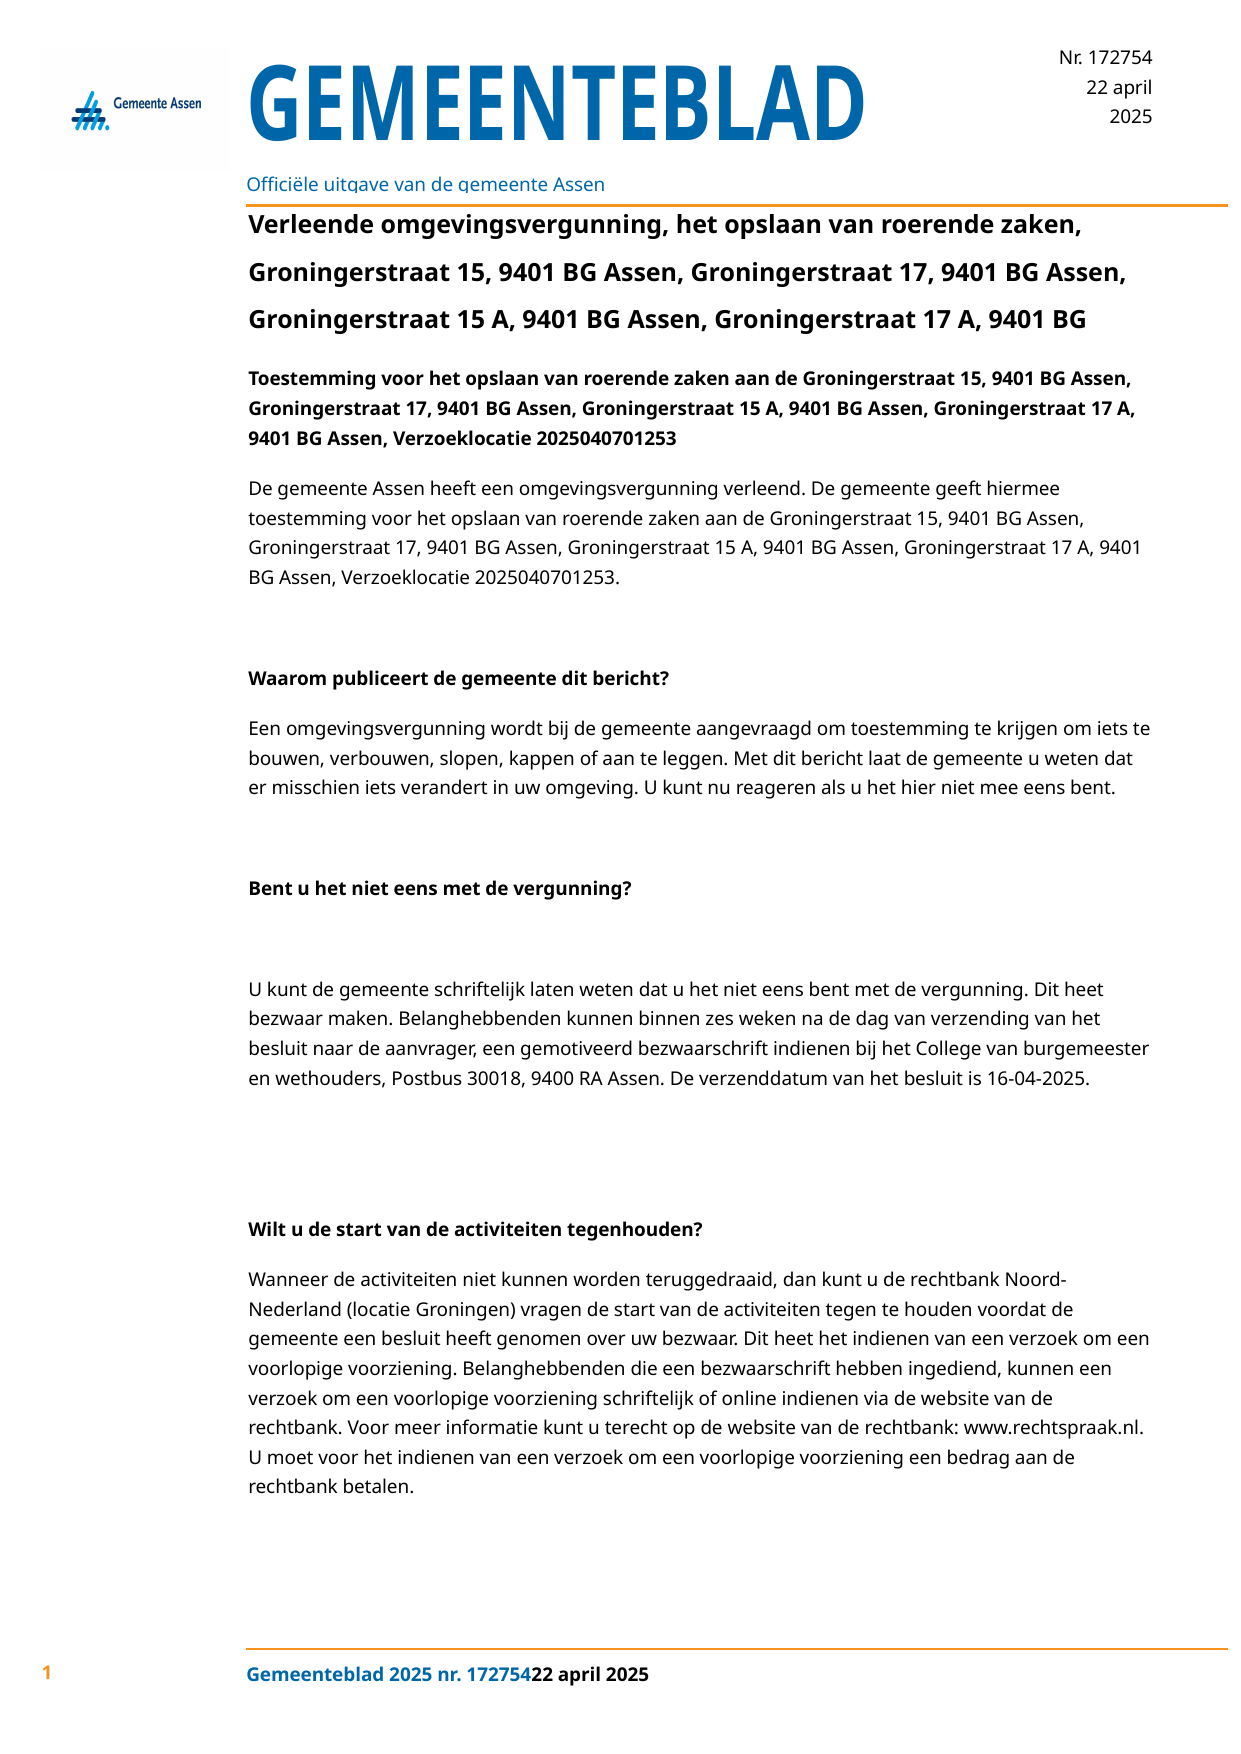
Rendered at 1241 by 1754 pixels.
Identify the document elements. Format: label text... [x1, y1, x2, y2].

text De gemeente Assen heeft een omgevingsvergunning verleend. De gemeente geeft hiermee toestemming voor het opslaan van roerende zaken aan de Groningerstraat 15, 9401 BG Assen, Groningerstraat 17, 9401 BG Assen, Groningerstraat 15 A, 9401 BG Assen, Groningerstraat 17 A, 9401 BG Assen, Verzoeklocatie 2025040701253. [248, 475, 1152, 589]
text Wilt u de start van de activiteiten tegenhouden? [248, 1216, 1152, 1242]
text Wanneer de activiteiten niet kunnen worden teruggedraaid, dan kunt u de rechtbank Noord-Nederland (locatie Groningen) vragen de start van de activiteiten tegen te houden voordat de gemeente een besluit heeft genomen over uw bezwaar. Dit heet het indienen van een verzoek om een voorlopige voorziening. Belanghebbenden die een bezwaarschrift hebben ingediend, kunnen een verzoek om een voorlopige voorziening schriftelijk of online indienen via de website van de rechtbank. Voor meer informatie kunt u terecht op de website van de rechtbank: www.rechtspraak.nl. U moet voor het indienen van een verzoek om een voorlopige voorziening een bedrag aan de rechtbank betalen. [248, 1266, 1152, 1499]
text Verleende omgevingsvergunning, het opslaan van roerende zaken, Groningerstraat 15, 9401 BG Assen, Groningerstraat 17, 9401 BG Assen, Groningerstraat 15 A, 9401 BG Assen, Groningerstraat 17 A, 9401 BG [248, 207, 1152, 336]
text U kunt de gemeente schriftelijk laten weten dat u het niet eens bent met de vergunning. Dit heet bezwaar maken. Belanghebbenden kunnen binnen zes weken na de dag van verzending van het besluit naar de aanvrager, een gemotiveerd bezwaarschrift indienen bij het College van burgemeester en wethouders, Postbus 30018, 9400 RA Assen. De verzenddatum van het besluit is 16-04-2025. [248, 976, 1152, 1090]
text Waarom publiceert de gemeente dit bericht? [248, 665, 1152, 690]
text Een omgevingsvergunning wordt bij de gemeente aangevraagd om toestemming te krijgen om iets te bouwen, verbouwen, slopen, kappen of aan te leggen. Met dit bericht laat de gemeente u weten dat er misschien iets verandert in uw omgeving. U kunt nu reageren als u het hier niet mee eens bent. [248, 715, 1152, 800]
text Toestemming voor het opslaan van roerende zaken aan de Groningerstraat 15, 9401 BG Assen, Groningerstraat 17, 9401 BG Assen, Groningerstraat 15 A, 9401 BG Assen, Groningerstraat 17 A, 9401 BG Assen, Verzoeklocatie 2025040701253 [248, 366, 1152, 450]
picture [41, 47, 231, 172]
text Bent u het niet eens met de vergunning? [248, 875, 1152, 901]
